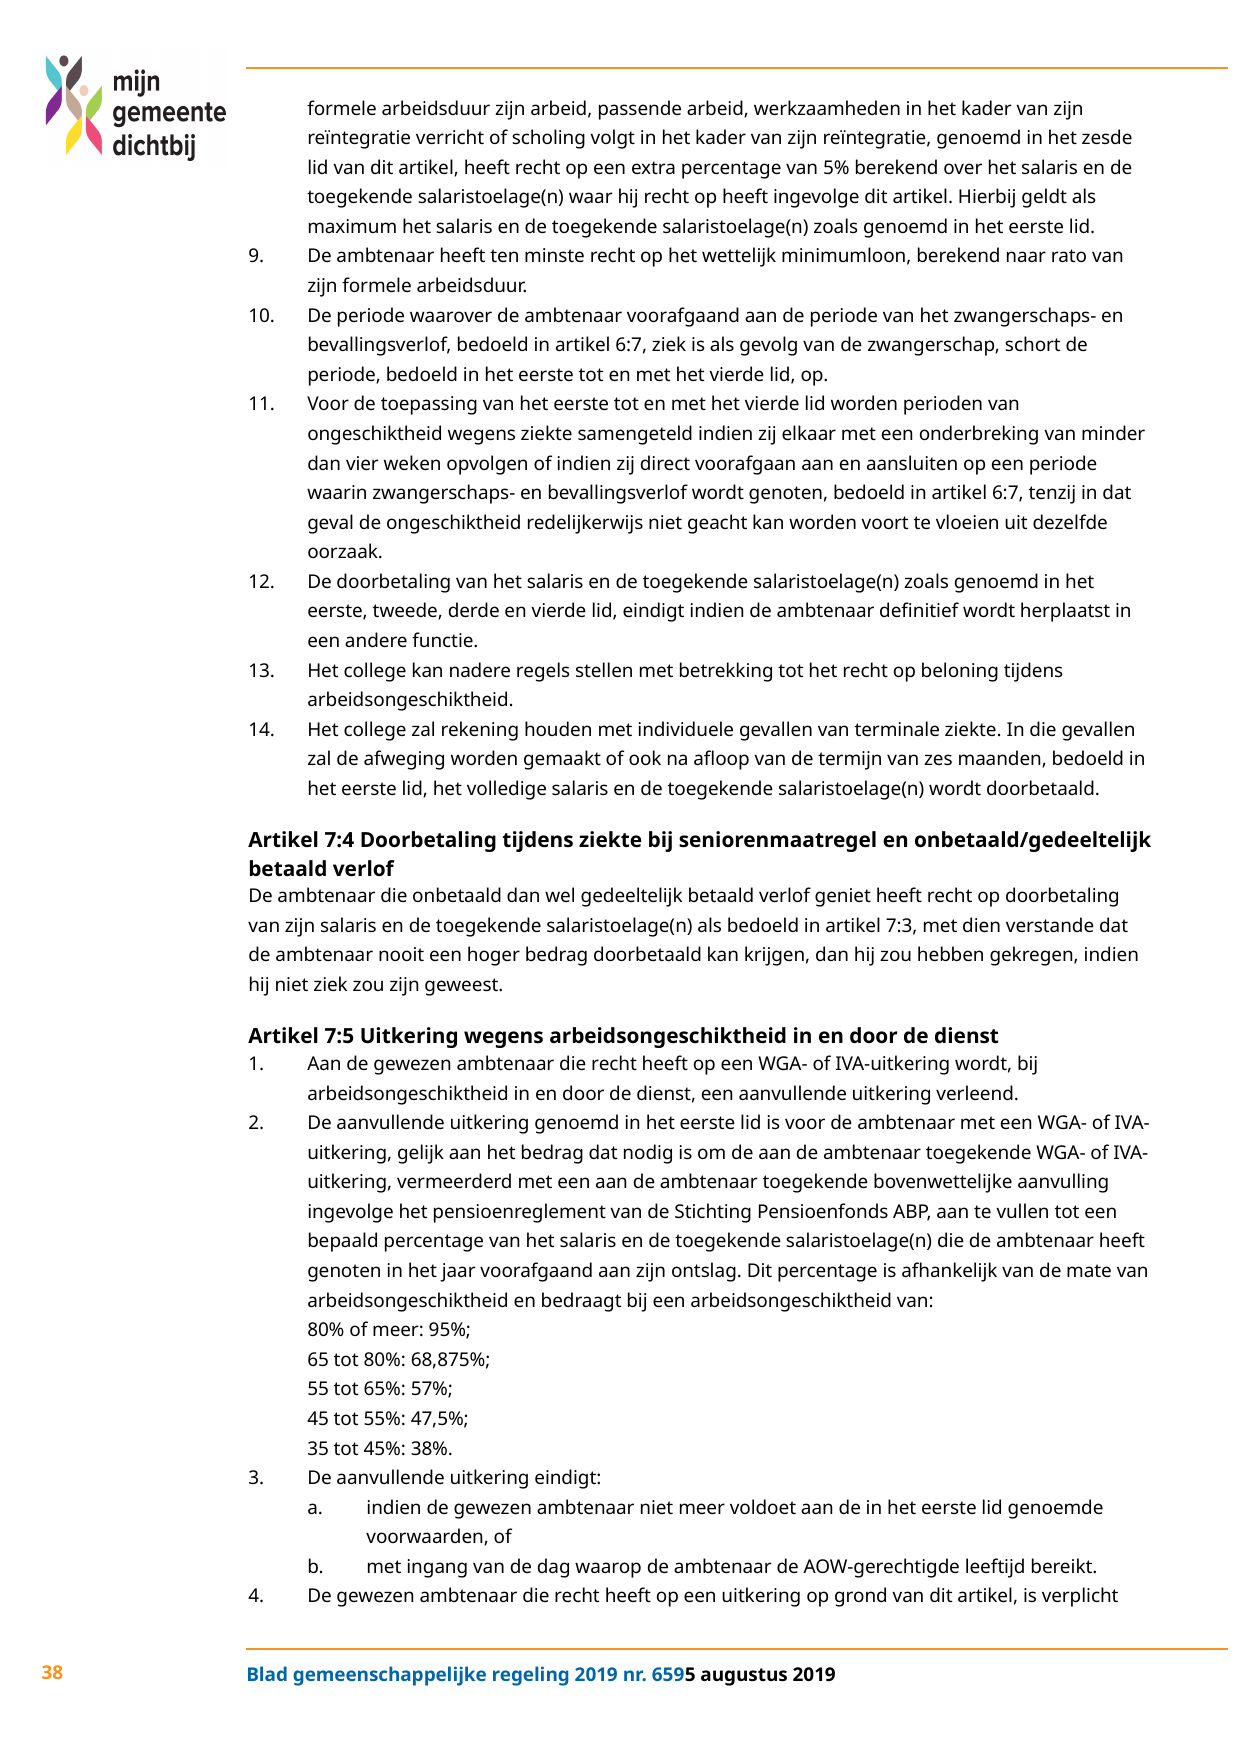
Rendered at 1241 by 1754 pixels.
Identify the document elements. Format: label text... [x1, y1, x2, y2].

picture [41, 47, 231, 172]
list Het college zal rekening houden met individuele gevallen van terminale ziekte. In die gevallen zal de afweging worden gemaakt of ook na afloop van de termijn van zes maanden, bedoeld in het eerste lid, het volledige salaris en de toegekende salaristoelage(n) wordt doorbetaald. [248, 716, 1152, 801]
list 80% of meer: 95%; [248, 1316, 1152, 1342]
list met ingang van de dag waarop de ambtenaar de AOW-gerechtigde leeftijd bereikt. [307, 1553, 1152, 1579]
list De aanvullende uitkering genoemd in het eerste lid is voor de ambtenaar met een WGA- of IVA-uitkering, gelijk aan het bedrag dat nodig is om de aan de ambtenaar toegekende WGA- of IVA-uitkering, vermeerderd met een aan de ambtenaar toegekende bovenwettelijke aanvulling ingevolge het pensioenreglement van de Stichting Pensioenfonds ABP, aan te vullen tot een bepaald percentage van het salaris en de toegekende salaristoelage(n) die de ambtenaar heeft genoten in het jaar voorafgaand aan zijn ontslag. Dit percentage is afhankelijk van de mate van arbeidsongeschiktheid en bedraagt bij een arbeidsongeschiktheid van: [248, 1109, 1152, 1312]
list 55 tot 65%: 57%; [248, 1376, 1152, 1401]
list Aan de gewezen ambtenaar die recht heeft op een WGA- of IVA-uitkering wordt, bij arbeidsongeschiktheid in en door de dienst, een aanvullende uitkering verleend. [248, 1050, 1152, 1105]
list formele arbeidsduur zijn arbeid, passende arbeid, werkzaamheden in het kader van zijn reïntegratie verricht of scholing volgt in het kader van zijn reïntegratie, genoemd in het zesde lid van dit artikel, heeft recht op een extra percentage van 5% berekend over het salaris en de toegekende salaristoelage(n) waar hij recht op heeft ingevolge dit artikel. Hierbij geldt als maximum het salaris en de toegekende salaristoelage(n) zoals genoemd in het eerste lid. [248, 95, 1152, 239]
list 65 tot 80%: 68,875%; [248, 1346, 1152, 1372]
list De periode waarover de ambtenaar voorafgaand aan de periode van het zwangerschaps- en bevallingsverlof, bedoeld in artikel 6:7, ziek is als gevolg van de zwangerschap, schort de periode, bedoeld in het eerste tot en met het vierde lid, op. [248, 302, 1152, 387]
text Artikel 7:4 Doorbetaling tijdens ziekte bij seniorenmaatregel en onbetaald/gedeeltelijk betaald verlof [248, 826, 1152, 882]
list 45 tot 55%: 47,5%; [248, 1405, 1152, 1431]
list Voor de toepassing van het eerste tot en met het vierde lid worden perioden van ongeschiktheid wegens ziekte samengeteld indien zij elkaar met een onderbreking van minder dan vier weken opvolgen of indien zij direct voorafgaan aan en aansluiten op een periode waarin zwangerschaps- en bevallingsverlof wordt genoten, bedoeld in artikel 6:7, tenzij in dat geval de ongeschiktheid redelijkerwijs niet geacht kan worden voort te vloeien uit dezelfde oorzaak. [248, 391, 1152, 564]
list indien de gewezen ambtenaar niet meer voldoet aan de in het eerste lid genoemde voorwaarden, of [307, 1494, 1152, 1549]
list De aanvullende uitkering eindigt: [248, 1464, 1152, 1490]
list De ambtenaar heeft ten minste recht op het wettelijk minimumloon, berekend naar rato van zijn formele arbeidsduur. [248, 243, 1152, 298]
text Artikel 7:5 Uitkering wegens arbeidsongeschiktheid in en door de dienst [248, 1022, 1152, 1050]
text De ambtenaar die onbetaald dan wel gedeeltelijk betaald verlof geniet heeft recht op doorbetaling van zijn salaris en de toegekende salaristoelage(n) als bedoeld in artikel 7:3, met dien verstande dat de ambtenaar nooit een hoger bedrag doorbetaald kan krijgen, dan hij zou hebben gekregen, indien hij niet ziek zou zijn geweest. [248, 882, 1152, 997]
list Het college kan nadere regels stellen met betrekking tot het recht op beloning tijdens arbeidsongeschiktheid. [248, 657, 1152, 712]
list 35 tot 45%: 38%. [248, 1435, 1152, 1460]
list De doorbetaling van het salaris en de toegekende salaristoelage(n) zoals genoemd in het eerste, tweede, derde en vierde lid, eindigt indien de ambtenaar definitief wordt herplaatst in een andere functie. [248, 568, 1152, 653]
list De gewezen ambtenaar die recht heeft op een uitkering op grond van dit artikel, is verplicht [248, 1583, 1152, 1608]
